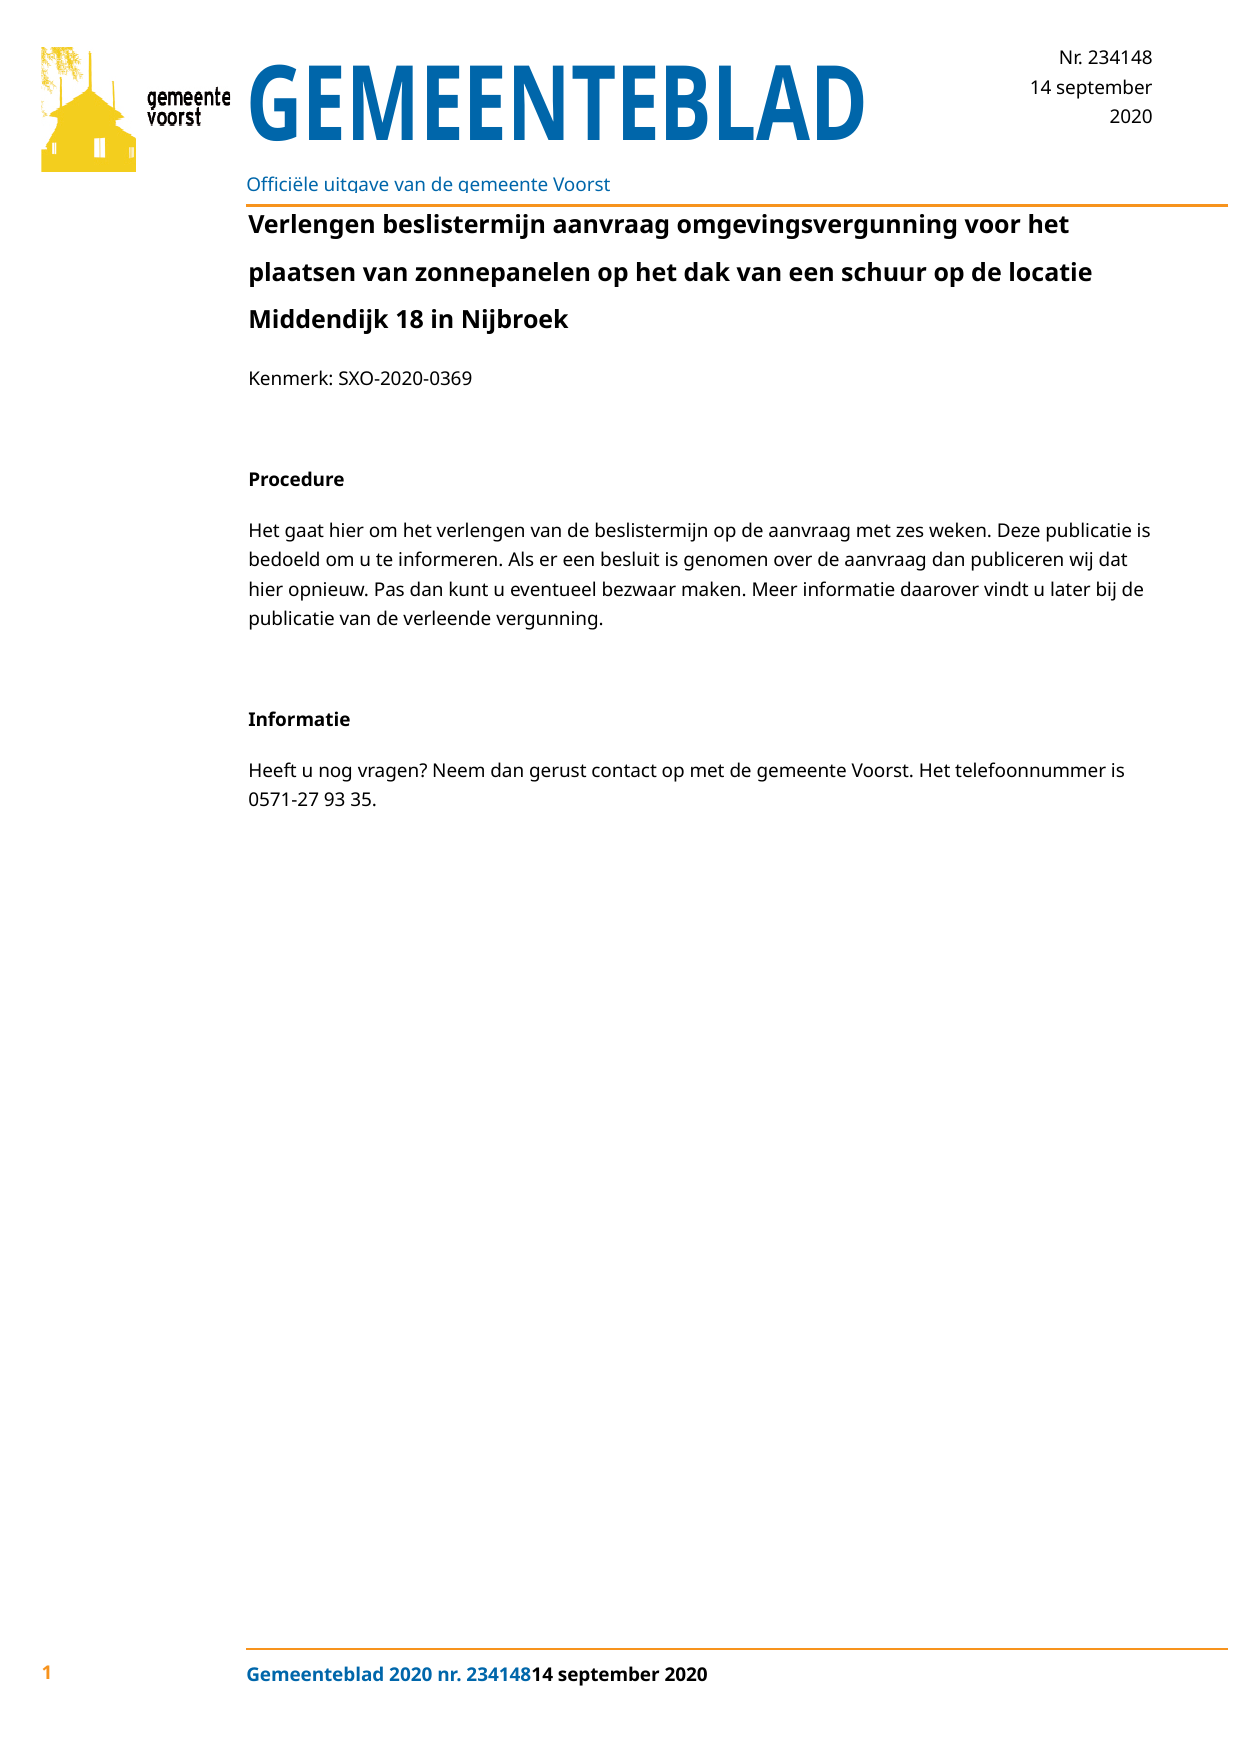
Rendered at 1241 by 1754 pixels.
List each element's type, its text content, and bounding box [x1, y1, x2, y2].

text Procedure [248, 466, 1152, 492]
text Verlengen beslistermijn aanvraag omgevingsvergunning voor het plaatsen van zonnepanelen op het dak van een schuur op de locatie Middendijk 18 in Nijbroek [248, 207, 1152, 336]
text Het gaat hier om het verlengen van de beslistermijn op de aanvraag met zes weken. Deze publicatie is bedoeld om u te informeren. Als er een besluit is genomen over de aanvraag dan publiceren wij dat hier opnieuw. Pas dan kunt u eventueel bezwaar maken. Meer informatie daarover vindt u later bij de publicatie van de verleende vergunning. [248, 517, 1152, 631]
text Heeft u nog vragen? Neem dan gerust contact op met de gemeente Voorst. Het telefoonnummer is 0571-27 93 35. [248, 757, 1152, 812]
picture [41, 47, 231, 172]
text Kenmerk: SXO-2020-0369 [248, 366, 1152, 391]
text Informatie [248, 706, 1152, 732]
